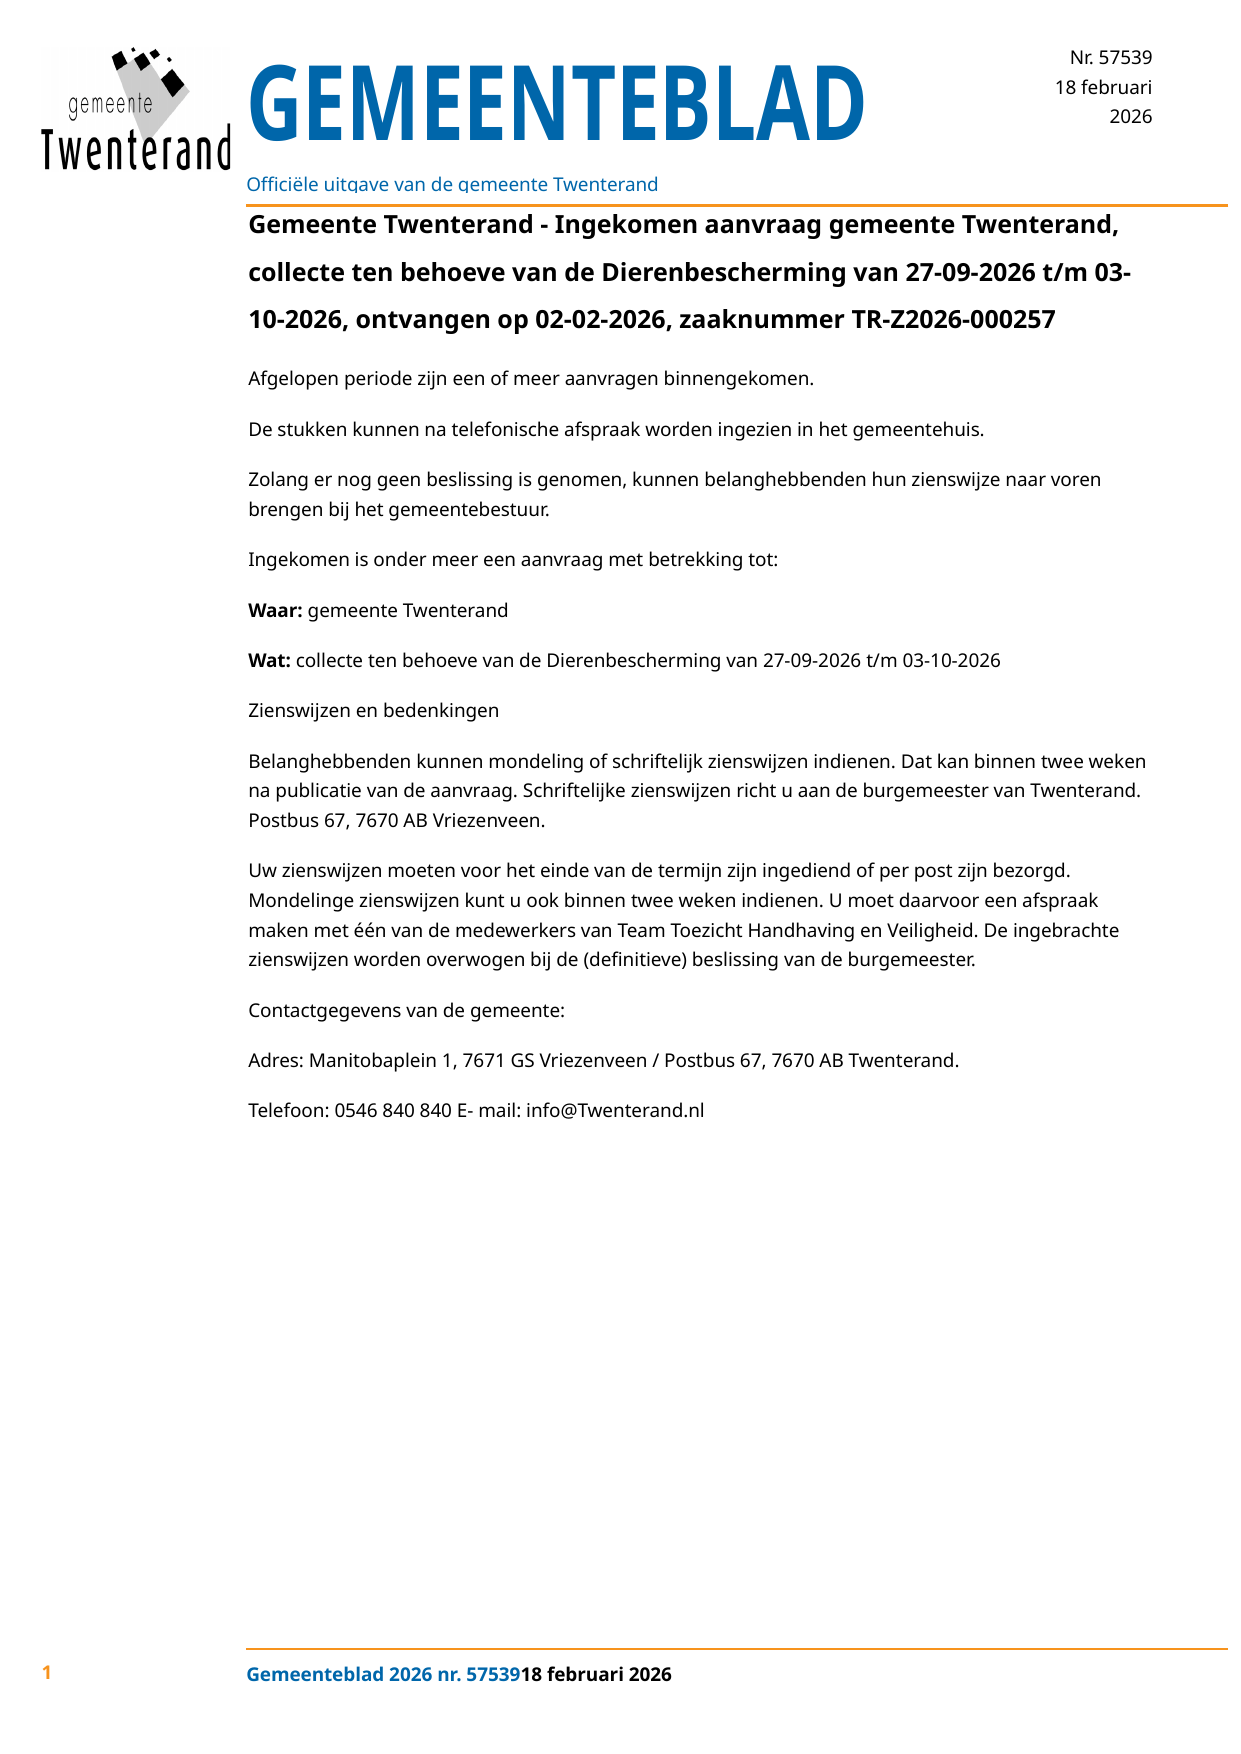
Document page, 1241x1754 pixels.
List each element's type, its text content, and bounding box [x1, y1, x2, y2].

picture [41, 47, 231, 172]
text Gemeente Twenterand - Ingekomen aanvraag gemeente Twenterand, collecte ten behoeve van de Dierenbescherming van 27-09-2026 t/m 03-10-2026, ontvangen op 02-02-2026, zaaknummer TR-Z2026-000257 [248, 207, 1152, 336]
text Wat: collecte ten behoeve van de Dierenbescherming van 27-09-2026 t/m 03-10-2026 [248, 647, 1152, 673]
text Zolang er nog geen beslissing is genomen, kunnen belanghebbenden hun zienswijze naar voren brengen bij het gemeentebestuur. [248, 466, 1152, 522]
text Ingekomen is onder meer een aanvraag met betrekking tot: [248, 546, 1152, 572]
text De stukken kunnen na telefonische afspraak worden ingezien in het gemeentehuis. [248, 416, 1152, 442]
text Belanghebbenden kunnen mondeling of schriftelijk zienswijzen indienen. Dat kan binnen twee weken na publicatie van de aanvraag. Schriftelijke zienswijzen richt u aan de burgemeester van Twenterand. Postbus 67, 7670 AB Vriezenveen. [248, 748, 1152, 833]
text Adres: Manitobaplein 1, 7671 GS Vriezenveen / Postbus 67, 7670 AB Twenterand. [248, 1047, 1152, 1073]
text Afgelopen periode zijn een of meer aanvragen binnengekomen. [248, 366, 1152, 391]
text Uw zienswijzen moeten voor het einde van de termijn zijn ingediend of per post zijn bezorgd. Mondelinge zienswijzen kunt u ook binnen twee weken indienen. U moet daarvoor een afspraak maken met één van de medewerkers van Team Toezicht Handhaving en Veiligheid. De ingebrachte zienswijzen worden overwogen bij de (definitieve) beslissing van de burgemeester. [248, 858, 1152, 972]
text Contactgegevens van de gemeente: [248, 997, 1152, 1022]
text Waar: gemeente Twenterand [248, 597, 1152, 622]
text Telefoon: 0546 840 840 E- mail: info@Twenterand.nl [248, 1098, 1152, 1123]
text Zienswijzen en bedenkingen [248, 698, 1152, 723]
